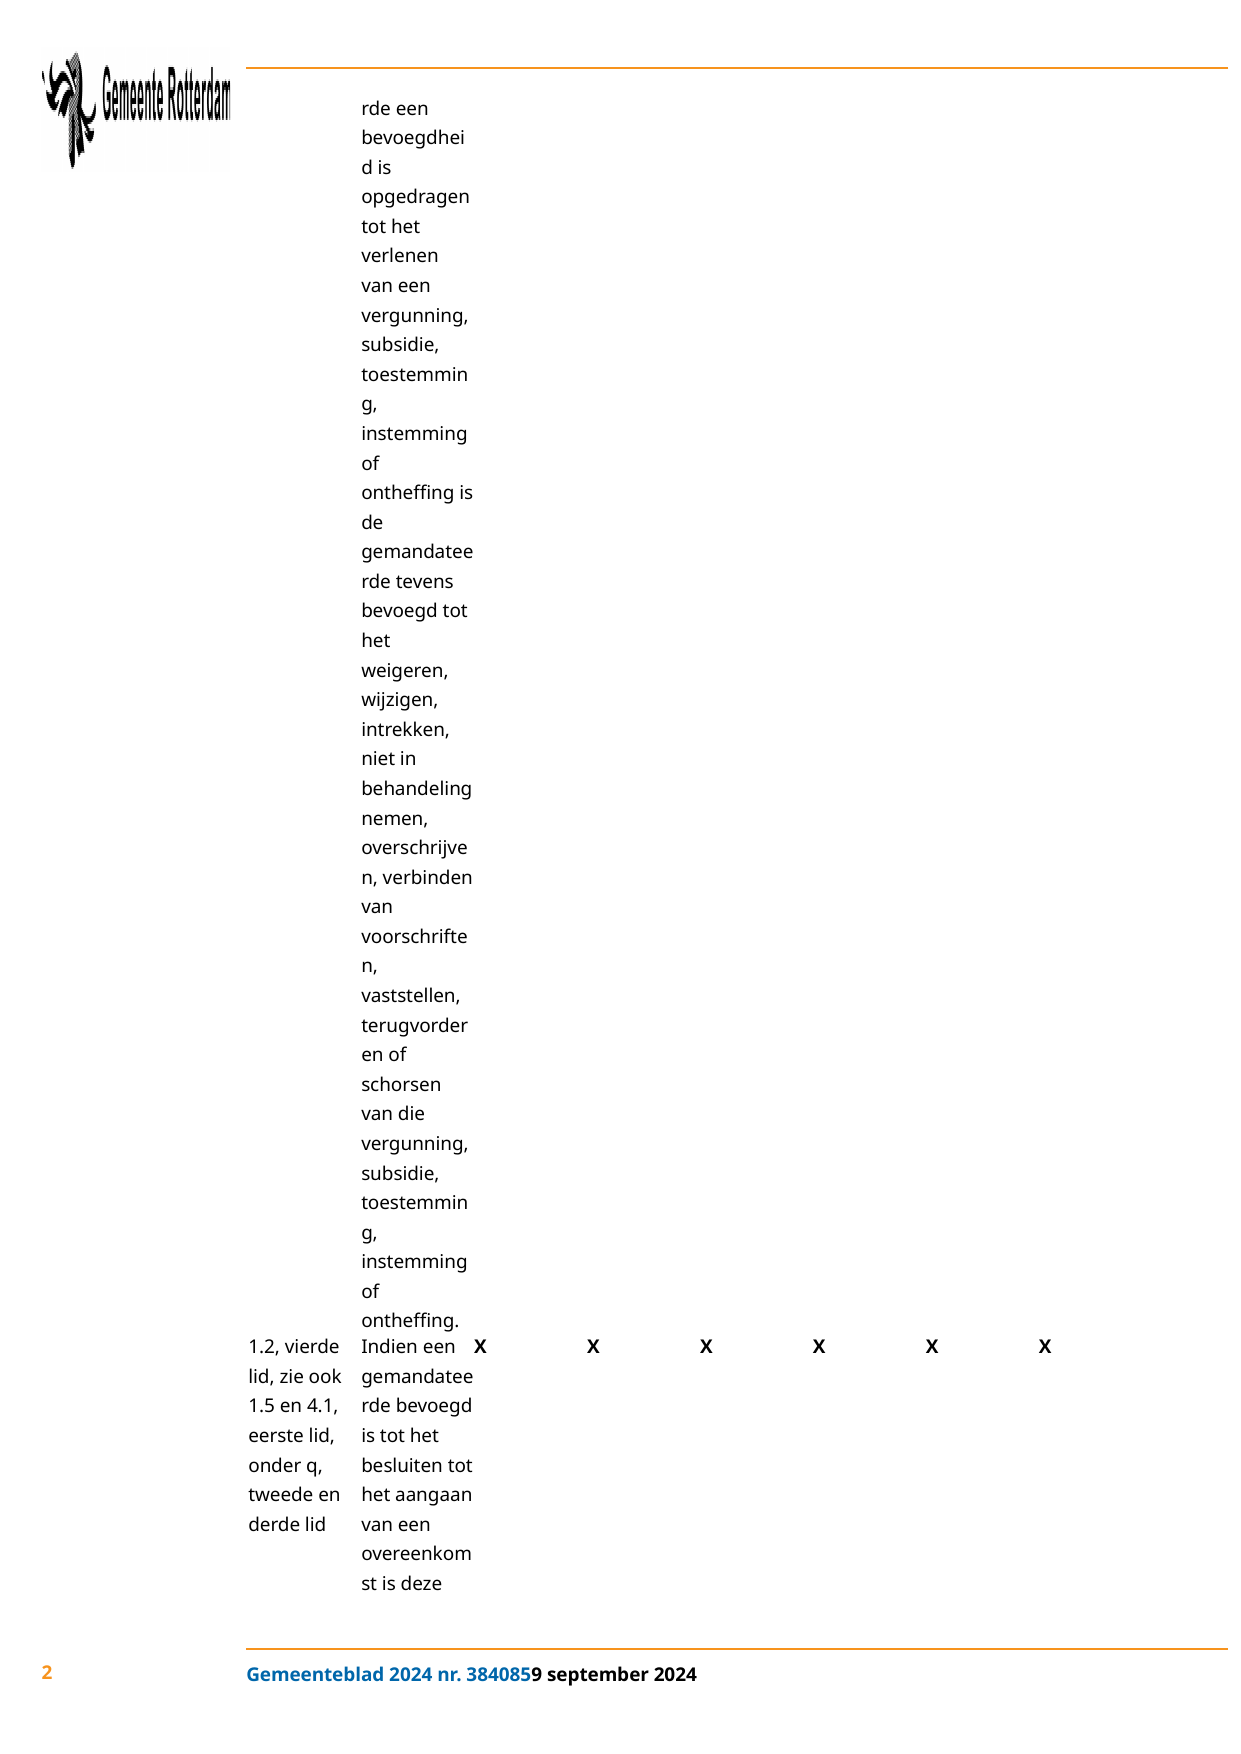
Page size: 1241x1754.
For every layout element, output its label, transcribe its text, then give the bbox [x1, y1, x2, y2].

table_cell [700, 95, 813, 1333]
table_cell X [700, 1334, 813, 1596]
table_cell [926, 95, 1038, 1333]
table_cell X [1039, 1334, 1152, 1596]
table_cell [1039, 95, 1152, 1333]
table_cell [587, 95, 700, 1333]
table_cell [248, 95, 361, 1333]
table_cell X [813, 1334, 926, 1596]
table_cell X [587, 1334, 700, 1596]
table_cell X [926, 1334, 1038, 1596]
table_cell 1.2, vierde lid, zie ook 1.5 en 4.1, eerste lid, onder q, tweede en derde lid [248, 1334, 361, 1596]
table_cell [474, 95, 587, 1333]
table_cell Indien een gemandateerde bevoegd is tot het besluiten tot het aangaan van een overeenkomst is deze [361, 1334, 474, 1596]
picture [41, 47, 231, 172]
table_cell X [474, 1334, 587, 1596]
table_cell [813, 95, 926, 1333]
table_cell rde een bevoegdheid is opgedragen tot het verlenen van een vergunning, subsidie, toestemming, instemming of ontheffing is de gemandateerde tevens bevoegd tot het weigeren, wijzigen, intrekken, niet in behandeling nemen, overschrijven, verbinden van voorschriften, vaststellen, terugvorderen of schorsen van die vergunning, subsidie, toestemming, instemming of ontheffing. [361, 95, 474, 1333]
